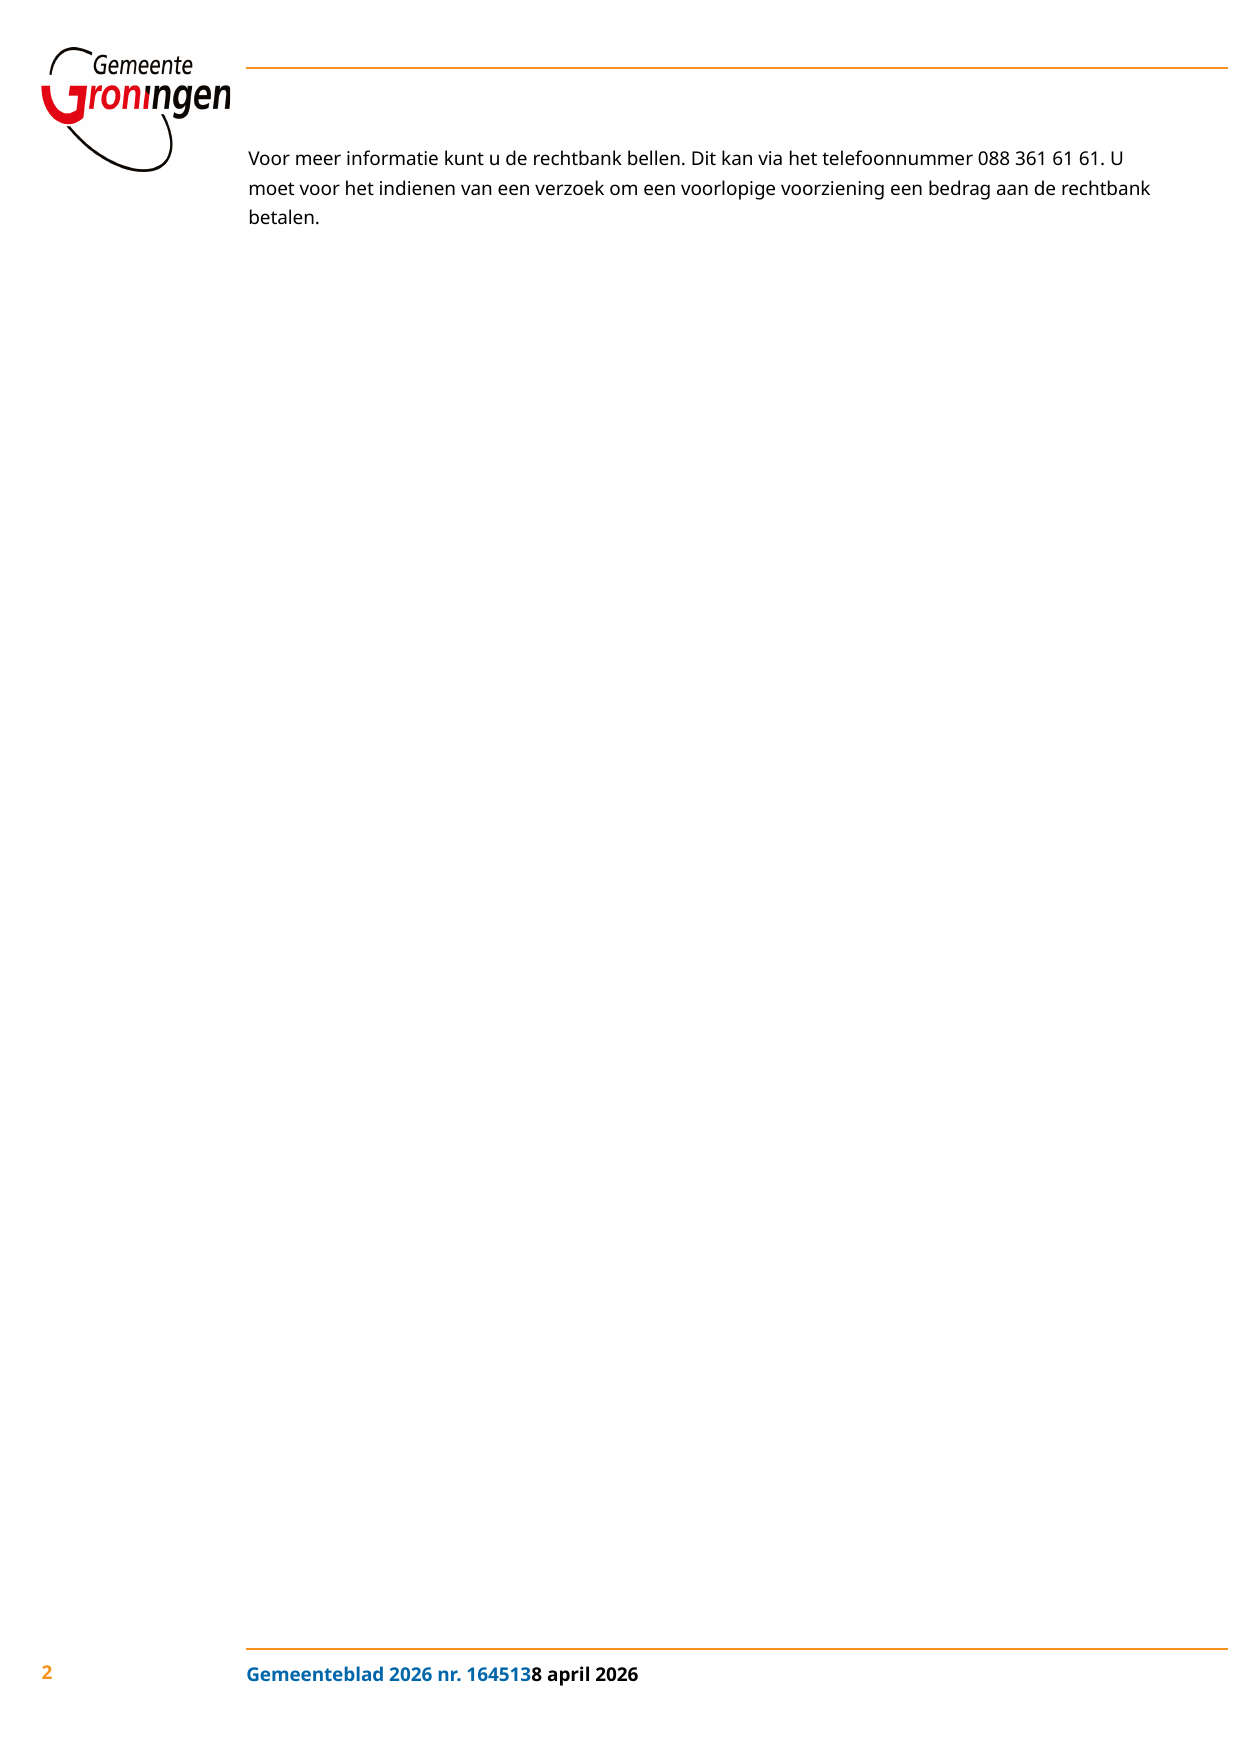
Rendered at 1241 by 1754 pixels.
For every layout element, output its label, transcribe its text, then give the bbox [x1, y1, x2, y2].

text Voor meer informatie kunt u de rechtbank bellen. Dit kan via het telefoonnummer 088 361 61 61. U moet voor het indienen van een verzoek om een voorlopige voorziening een bedrag aan de rechtbank betalen. [248, 145, 1152, 230]
picture [41, 47, 231, 172]
